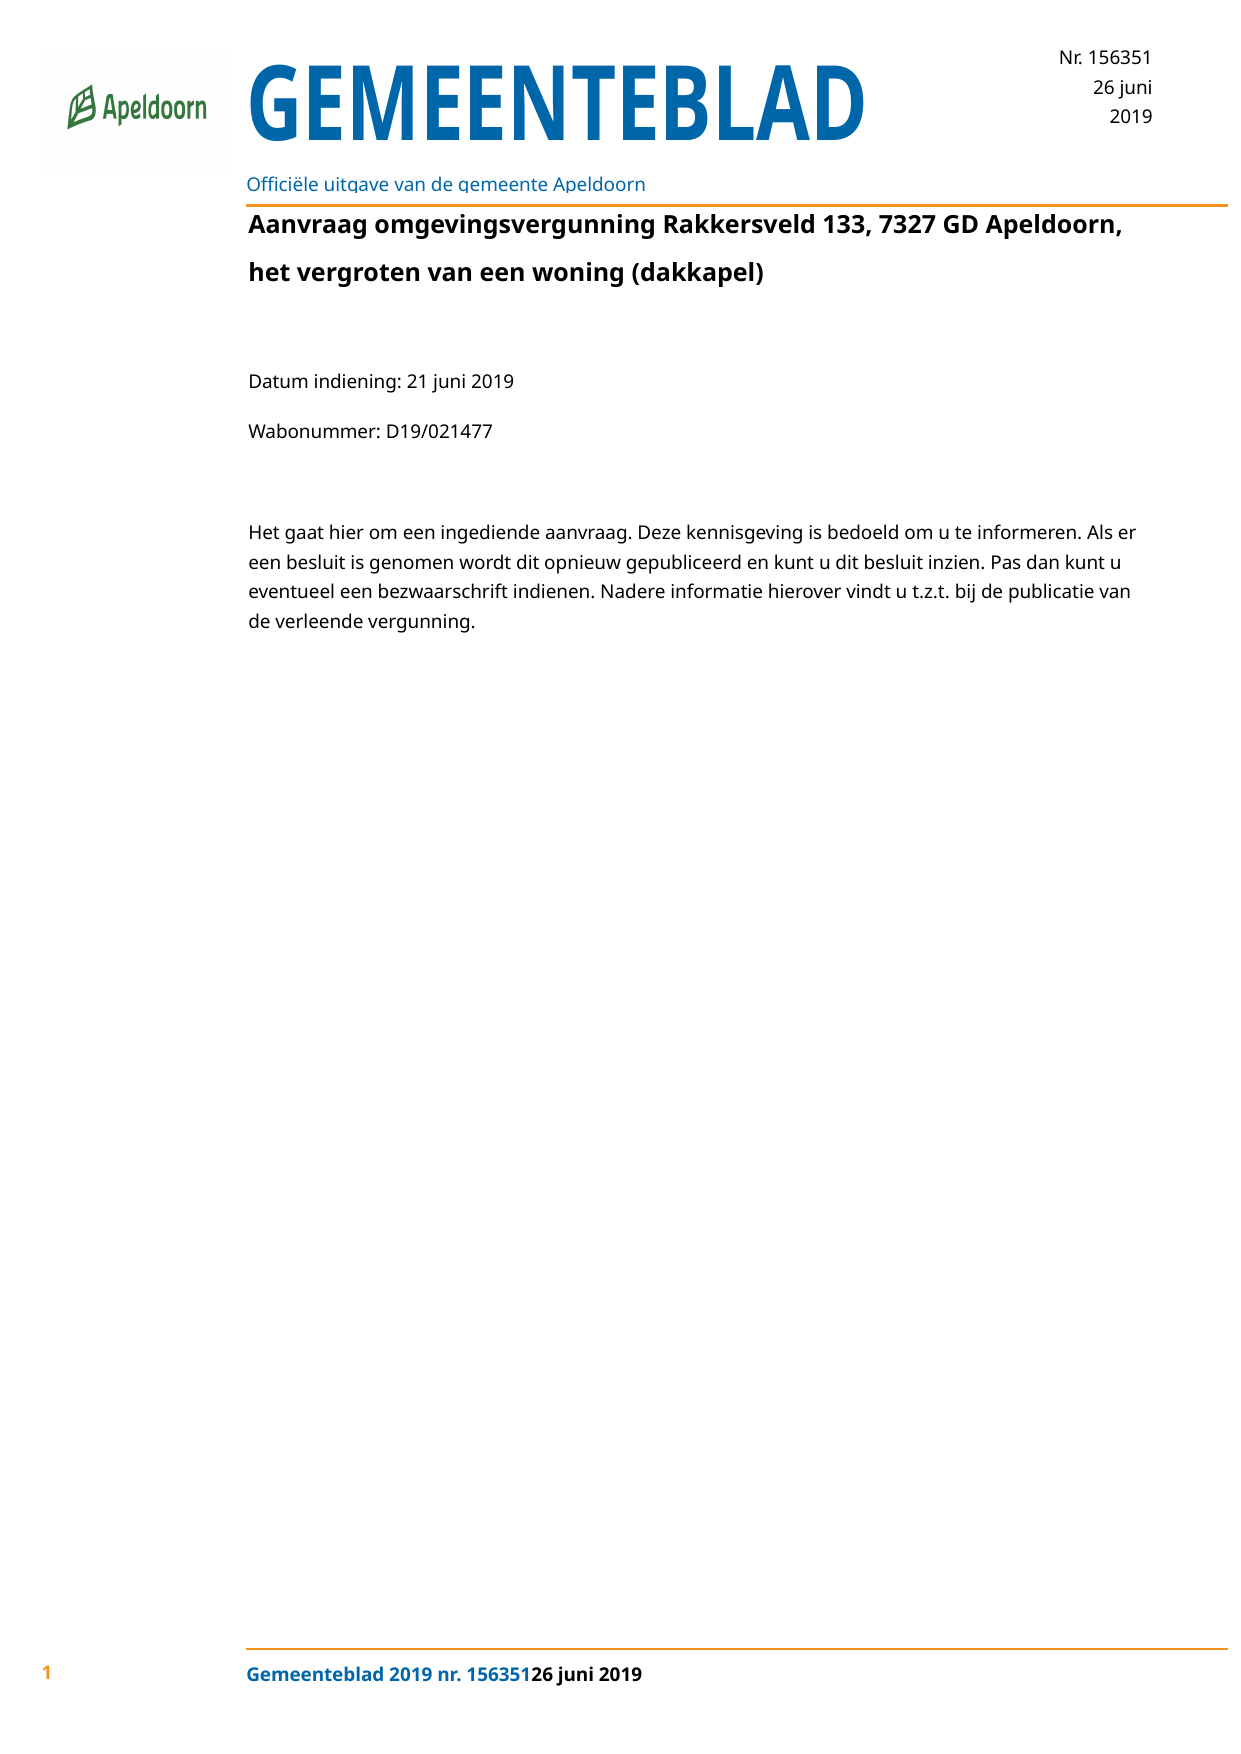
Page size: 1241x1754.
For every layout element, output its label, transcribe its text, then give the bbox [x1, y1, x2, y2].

text Datum indiening: 21 juni 2019 [248, 368, 1152, 394]
text Wabonummer: D19/021477 [248, 419, 1152, 444]
text Aanvraag omgevingsvergunning Rakkersveld 133, 7327 GD Apeldoorn, het vergroten van een woning (dakkapel) [248, 207, 1152, 288]
text Het gaat hier om een ingediende aanvraag. Deze kennisgeving is bedoeld om u te informeren. Als er een besluit is genomen wordt dit opnieuw gepubliceerd en kunt u dit besluit inzien. Pas dan kunt u eventueel een bezwaarschrift indienen. Nadere informatie hierover vindt u t.z.t. bij de publicatie van de verleende vergunning. [248, 519, 1152, 634]
picture [41, 47, 231, 172]
